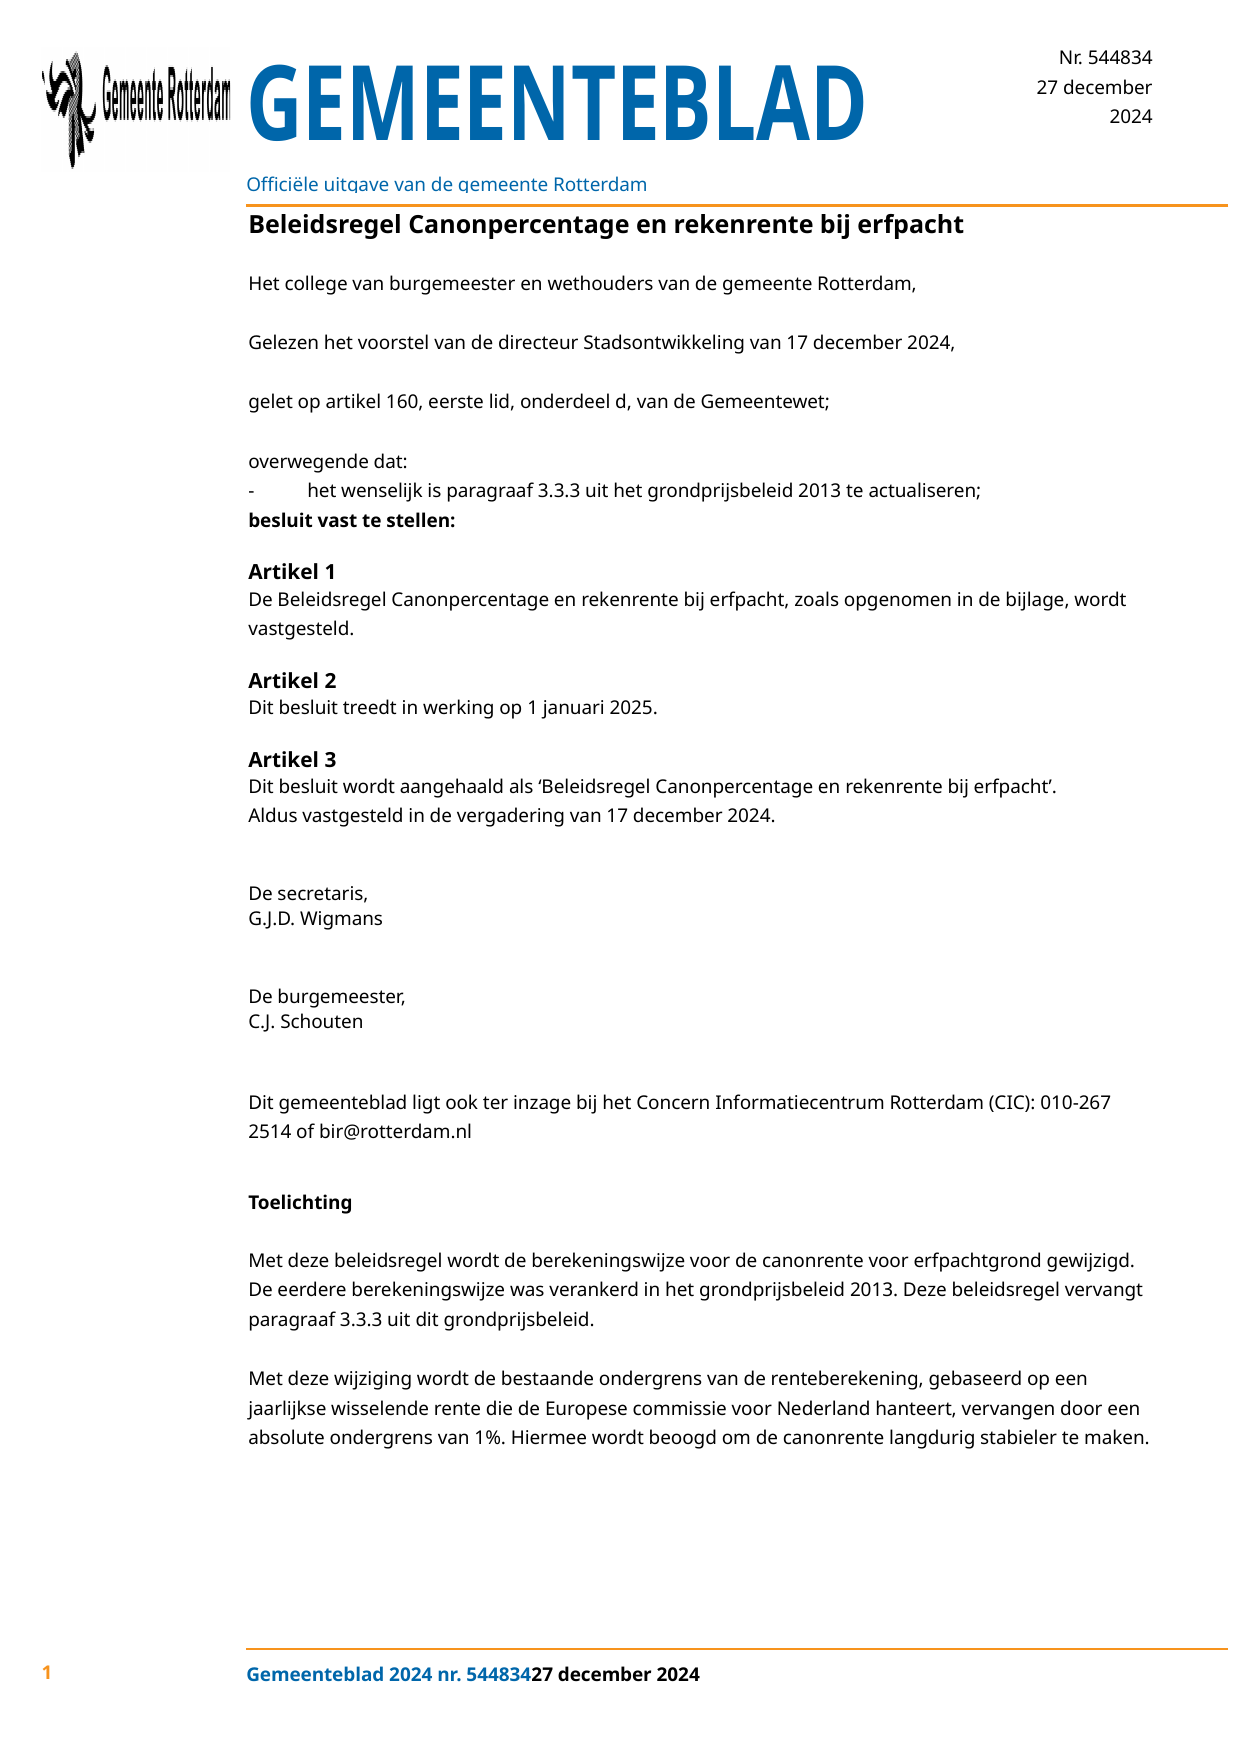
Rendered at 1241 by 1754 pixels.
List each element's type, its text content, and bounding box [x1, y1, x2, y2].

text Artikel 2 [248, 666, 1152, 694]
text overwegende dat: [248, 448, 1152, 473]
text Met deze wijziging wordt de bestaande ondergrens van de renteberekening, gebaseerd op een jaarlijkse wisselende rente die de Europese commissie voor Nederland hanteert, vervangen door een absolute ondergrens van 1%. Hiermee wordt beoogd om de canonrente langdurig stabieler te maken. [248, 1365, 1152, 1450]
text Artikel 3 [248, 745, 1152, 773]
text C.J. Schouten [248, 1008, 1152, 1034]
text De secretaris, [248, 880, 1152, 906]
text Het college van burgemeester en wethouders van de gemeente Rotterdam, [248, 270, 1152, 296]
text Met deze beleidsregel wordt de berekeningswijze voor de canonrente voor erfpachtgrond gewijzigd. De eerdere berekeningswijze was verankerd in het grondprijsbeleid 2013. Deze beleidsregel vervangt paragraaf 3.3.3 uit dit grondprijsbeleid. [248, 1247, 1152, 1332]
text Gelezen het voorstel van de directeur Stadsontwikkeling van 17 december 2024, [248, 329, 1152, 355]
list het wenselijk is paragraaf 3.3.3 uit het grondprijsbeleid 2013 te actualiseren; [248, 477, 1152, 503]
text De burgemeester, [248, 983, 1152, 1008]
text Beleidsregel Canonpercentage en rekenrente bij erfpacht [248, 207, 1152, 241]
text Dit besluit treedt in werking op 1 januari 2025. [248, 694, 1152, 720]
text De Beleidsregel Canonpercentage en rekenrente bij erfpacht, zoals opgenomen in de bijlage, wordt vastgesteld. [248, 586, 1152, 641]
text Dit besluit wordt aangehaald als ‘Beleidsregel Canonpercentage en rekenrente bij erfpacht’. [248, 773, 1152, 799]
text Aldus vastgesteld in de vergadering van 17 december 2024. [248, 803, 1152, 828]
text Toelichting [248, 1178, 1152, 1218]
text Artikel 1 [248, 557, 1152, 586]
picture [41, 47, 231, 172]
text G.J.D. Wigmans [248, 906, 1152, 931]
text gelet op artikel 160, eerste lid, onderdeel d, van de Gemeentewet; [248, 389, 1152, 414]
text Dit gemeenteblad ligt ook ter inzage bij het Concern Informatiecentrum Rotterdam (CIC): 010-267 2514 of bir@rotterdam.nl [248, 1089, 1152, 1144]
text besluit vast te stellen: [248, 507, 1152, 533]
